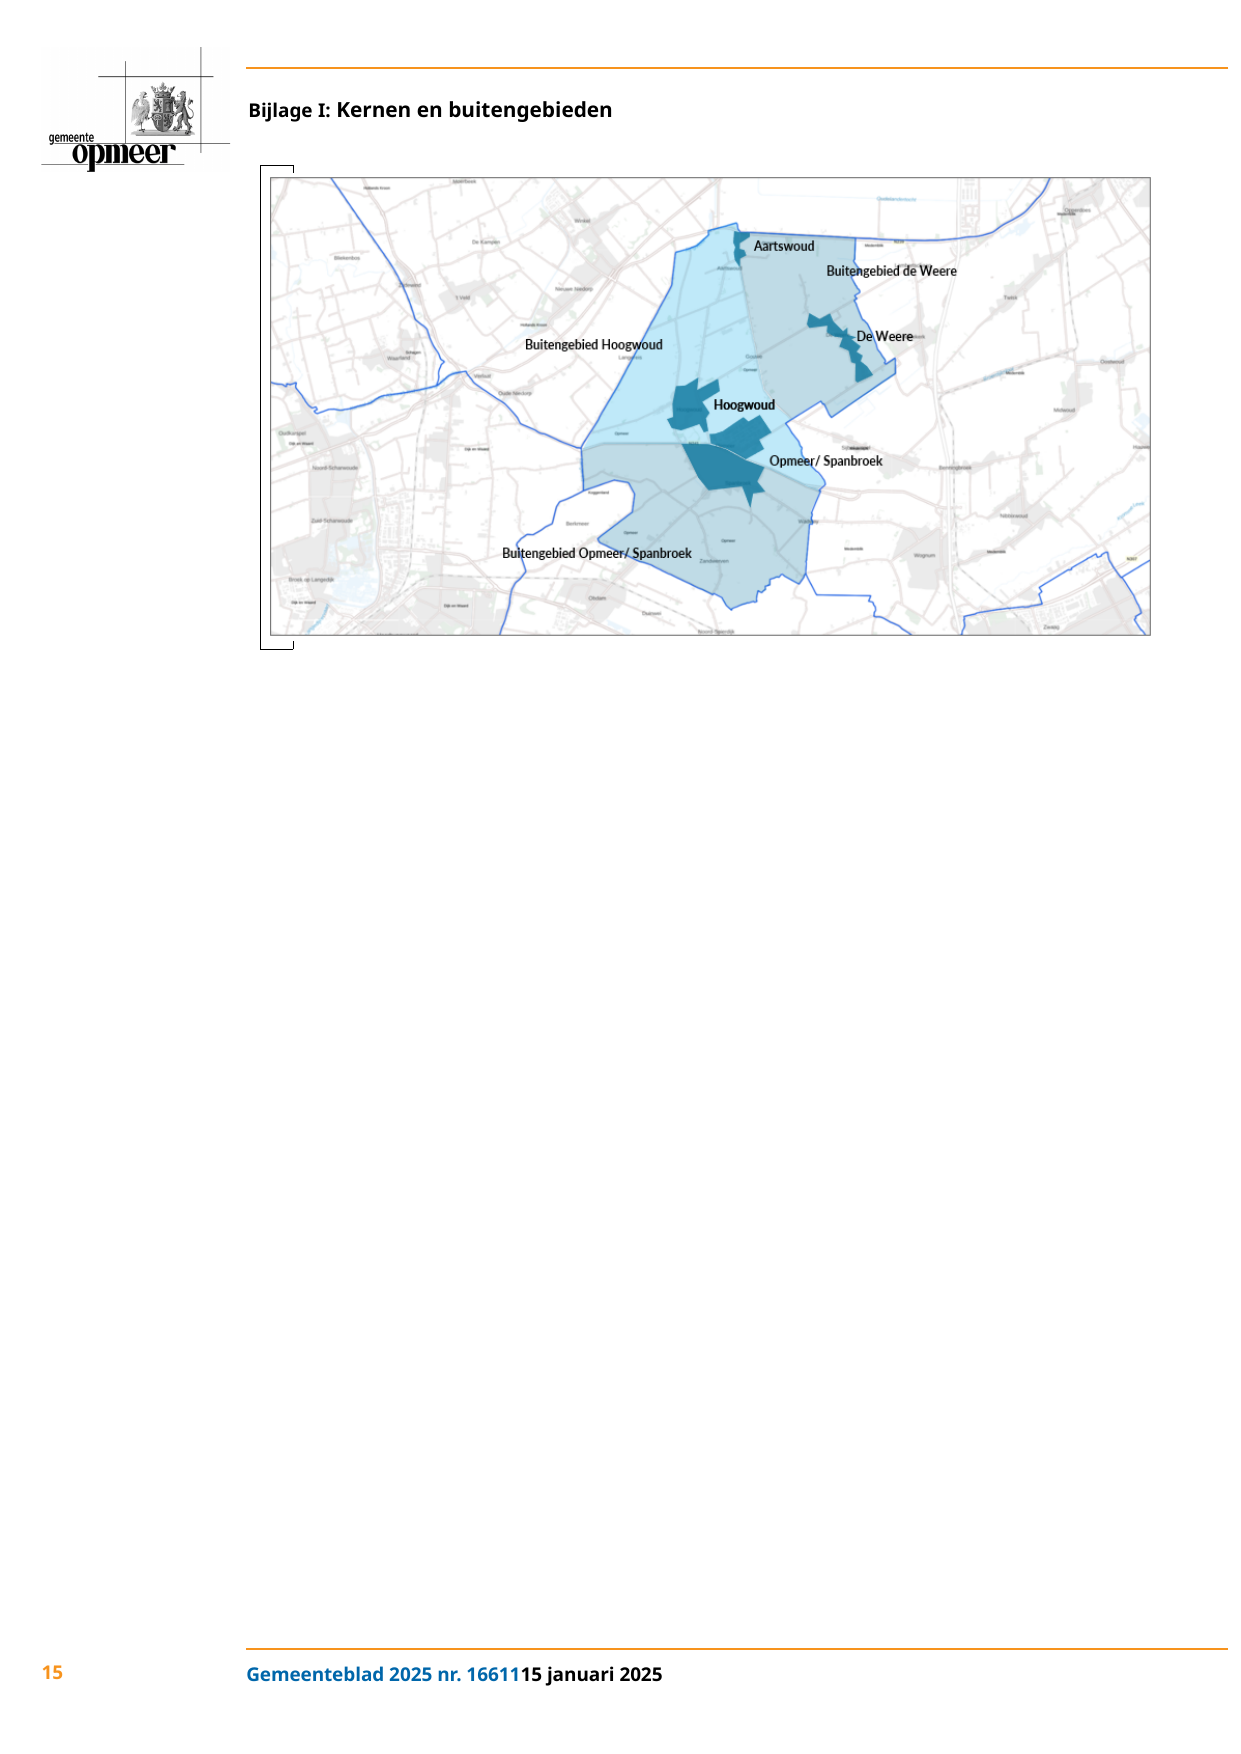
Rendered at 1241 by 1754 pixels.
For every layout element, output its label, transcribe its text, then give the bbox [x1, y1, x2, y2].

picture [41, 47, 231, 172]
picture [268, 173, 1155, 641]
text Bijlage I: Kernen en buitengebieden [248, 95, 1152, 123]
